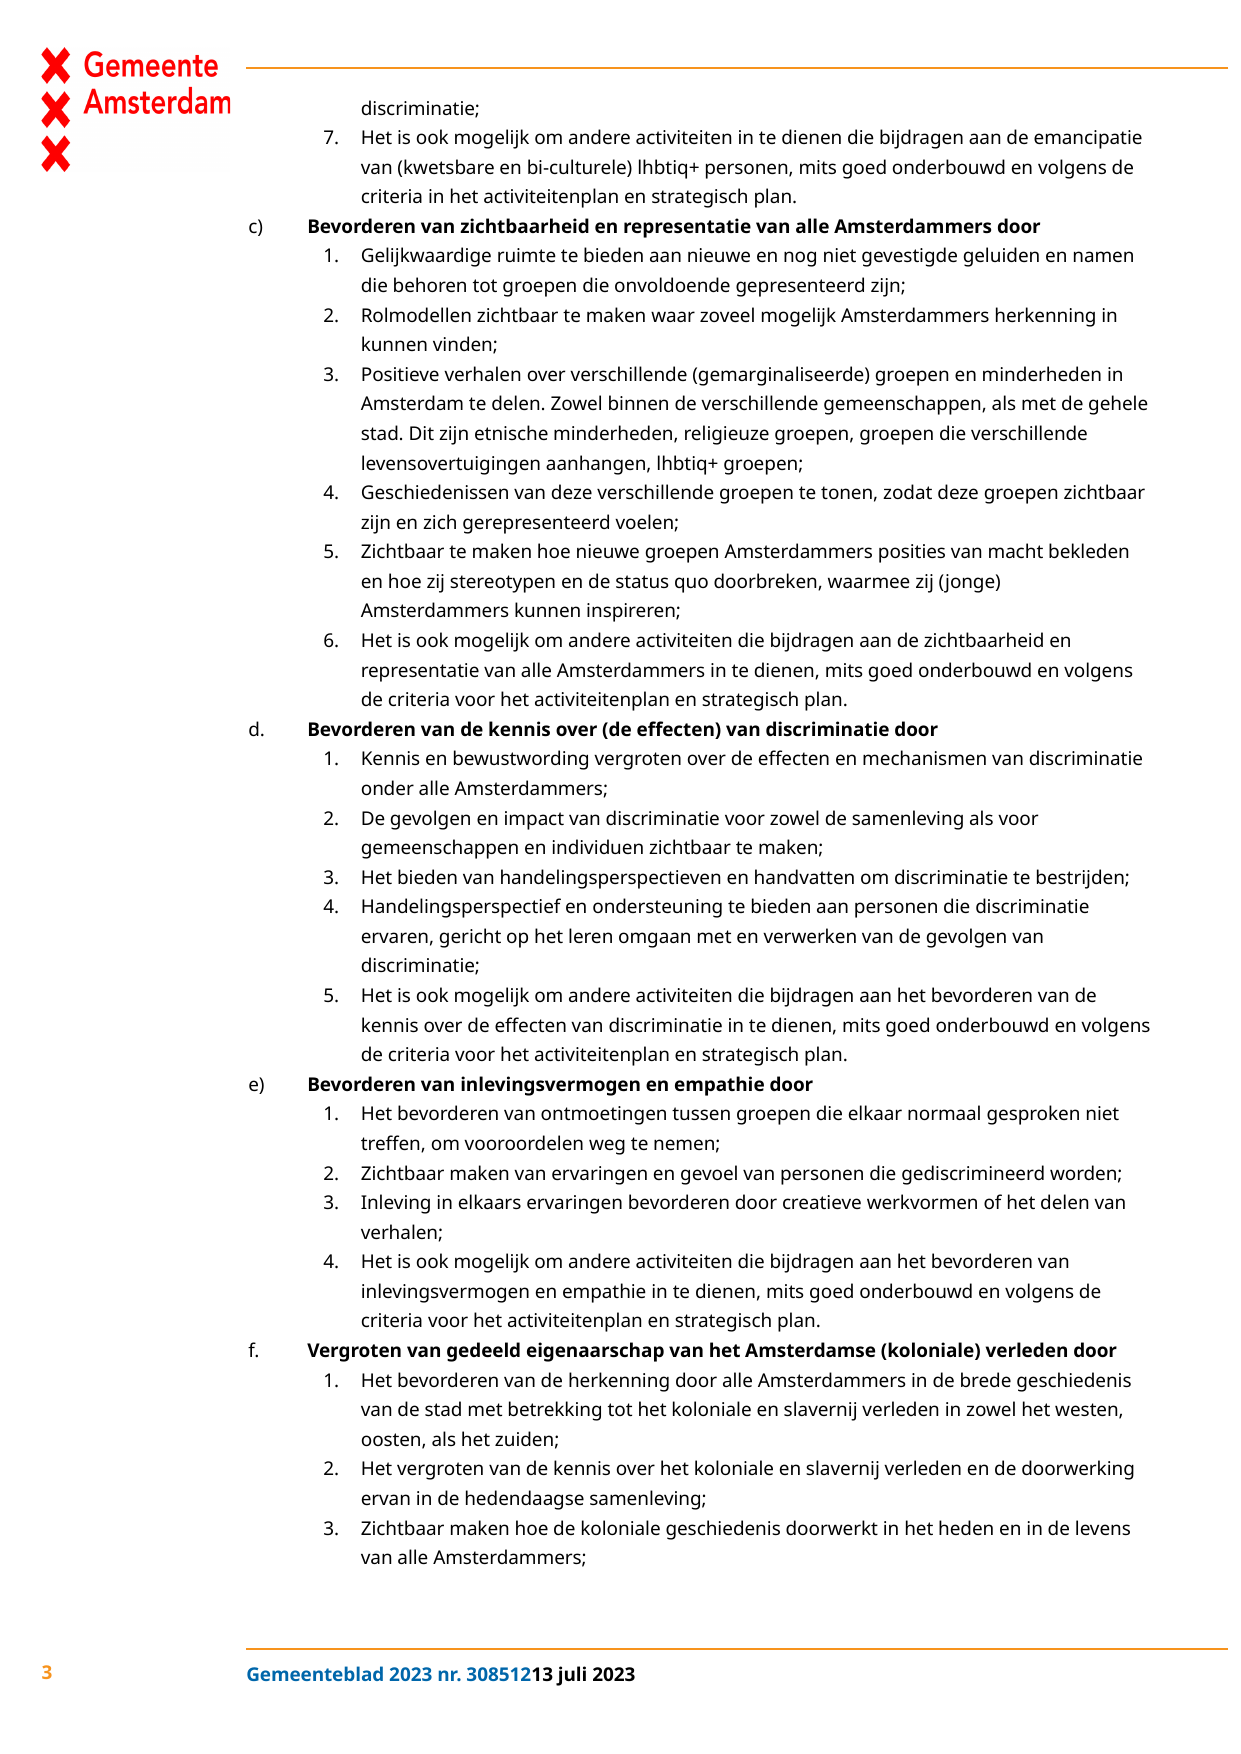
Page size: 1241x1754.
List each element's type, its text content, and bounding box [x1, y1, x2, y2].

list Gelijkwaardige ruimte te bieden aan nieuwe en nog niet gevestigde geluiden en namen die behoren tot groepen die onvoldoende gepresenteerd zijn; [323, 243, 1152, 298]
list Positieve verhalen over verschillende (gemarginaliseerde) groepen en minderheden in Amsterdam te delen. Zowel binnen de verschillende gemeenschappen, als met de gehele stad. Dit zijn etnische minderheden, religieuze groepen, groepen die verschillende levensovertuigingen aanhangen, lhbtiq+ groepen; [323, 361, 1152, 476]
list Het is ook mogelijk om andere activiteiten die bijdragen aan de zichtbaarheid en representatie van alle Amsterdammers in te dienen, mits goed onderbouwd en volgens de criteria voor het activiteitenplan en strategisch plan. [323, 627, 1152, 712]
list Het bevorderen van de herkenning door alle Amsterdammers in de brede geschiedenis van de stad met betrekking tot het koloniale en slavernij verleden in zowel het westen, oosten, als het zuiden; [323, 1367, 1152, 1452]
list discriminatie; [323, 95, 1152, 121]
list Rolmodellen zichtbaar te maken waar zoveel mogelijk Amsterdammers herkenning in kunnen vinden; [323, 302, 1152, 357]
list Het is ook mogelijk om andere activiteiten die bijdragen aan het bevorderen van inlevingsvermogen en empathie in te dienen, mits goed onderbouwd en volgens de criteria voor het activiteitenplan en strategisch plan. [323, 1248, 1152, 1333]
list Geschiedenissen van deze verschillende groepen te tonen, zodat deze groepen zichtbaar zijn en zich gerepresenteerd voelen; [323, 479, 1152, 535]
list Het bevorderen van ontmoetingen tussen groepen die elkaar normaal gesproken niet treffen, om vooroordelen weg te nemen; [323, 1101, 1152, 1156]
list Het is ook mogelijk om andere activiteiten die bijdragen aan het bevorderen van de kennis over de effecten van discriminatie in te dienen, mits goed onderbouwd en volgens de criteria voor het activiteitenplan en strategisch plan. [323, 982, 1152, 1067]
picture [41, 47, 231, 172]
list Zichtbaar maken van ervaringen en gevoel van personen die gediscrimineerd worden; [323, 1160, 1152, 1186]
list Inleving in elkaars ervaringen bevorderen door creatieve werkvormen of het delen van verhalen; [323, 1189, 1152, 1245]
list Zichtbaar maken hoe de koloniale geschiedenis doorwerkt in het heden en in de levens van alle Amsterdammers; [323, 1515, 1152, 1570]
list Het vergroten van de kennis over het koloniale en slavernij verleden en de doorwerking ervan in de hedendaagse samenleving; [323, 1456, 1152, 1511]
list Bevorderen van zichtbaarheid en representatie van alle Amsterdammers door [248, 213, 1152, 239]
list Kennis en bewustwording vergroten over de effecten en mechanismen van discriminatie onder alle Amsterdammers; [323, 746, 1152, 801]
list De gevolgen en impact van discriminatie voor zowel de samenleving als voor gemeenschappen en individuen zichtbaar te maken; [323, 805, 1152, 860]
list Bevorderen van inlevingsvermogen en empathie door [248, 1071, 1152, 1097]
list Bevorderen van de kennis over (de effecten) van discriminatie door [248, 716, 1152, 742]
list Het bieden van handelingsperspectieven en handvatten om discriminatie te bestrijden; [323, 864, 1152, 890]
list Handelingsperspectief en ondersteuning te bieden aan personen die discriminatie ervaren, gericht op het leren omgaan met en verwerken van de gevolgen van discriminatie; [323, 893, 1152, 978]
list Zichtbaar te maken hoe nieuwe groepen Amsterdammers posities van macht bekleden en hoe zij stereotypen en de status quo doorbreken, waarmee zij (jonge) Amsterdammers kunnen inspireren; [323, 538, 1152, 623]
list Vergroten van gedeeld eigenaarschap van het Amsterdamse (koloniale) verleden door [248, 1337, 1152, 1363]
list Het is ook mogelijk om andere activiteiten in te dienen die bijdragen aan de emancipatie van (kwetsbare en bi-culturele) lhbtiq+ personen, mits goed onderbouwd en volgens de criteria in het activiteitenplan en strategisch plan. [323, 124, 1152, 209]
